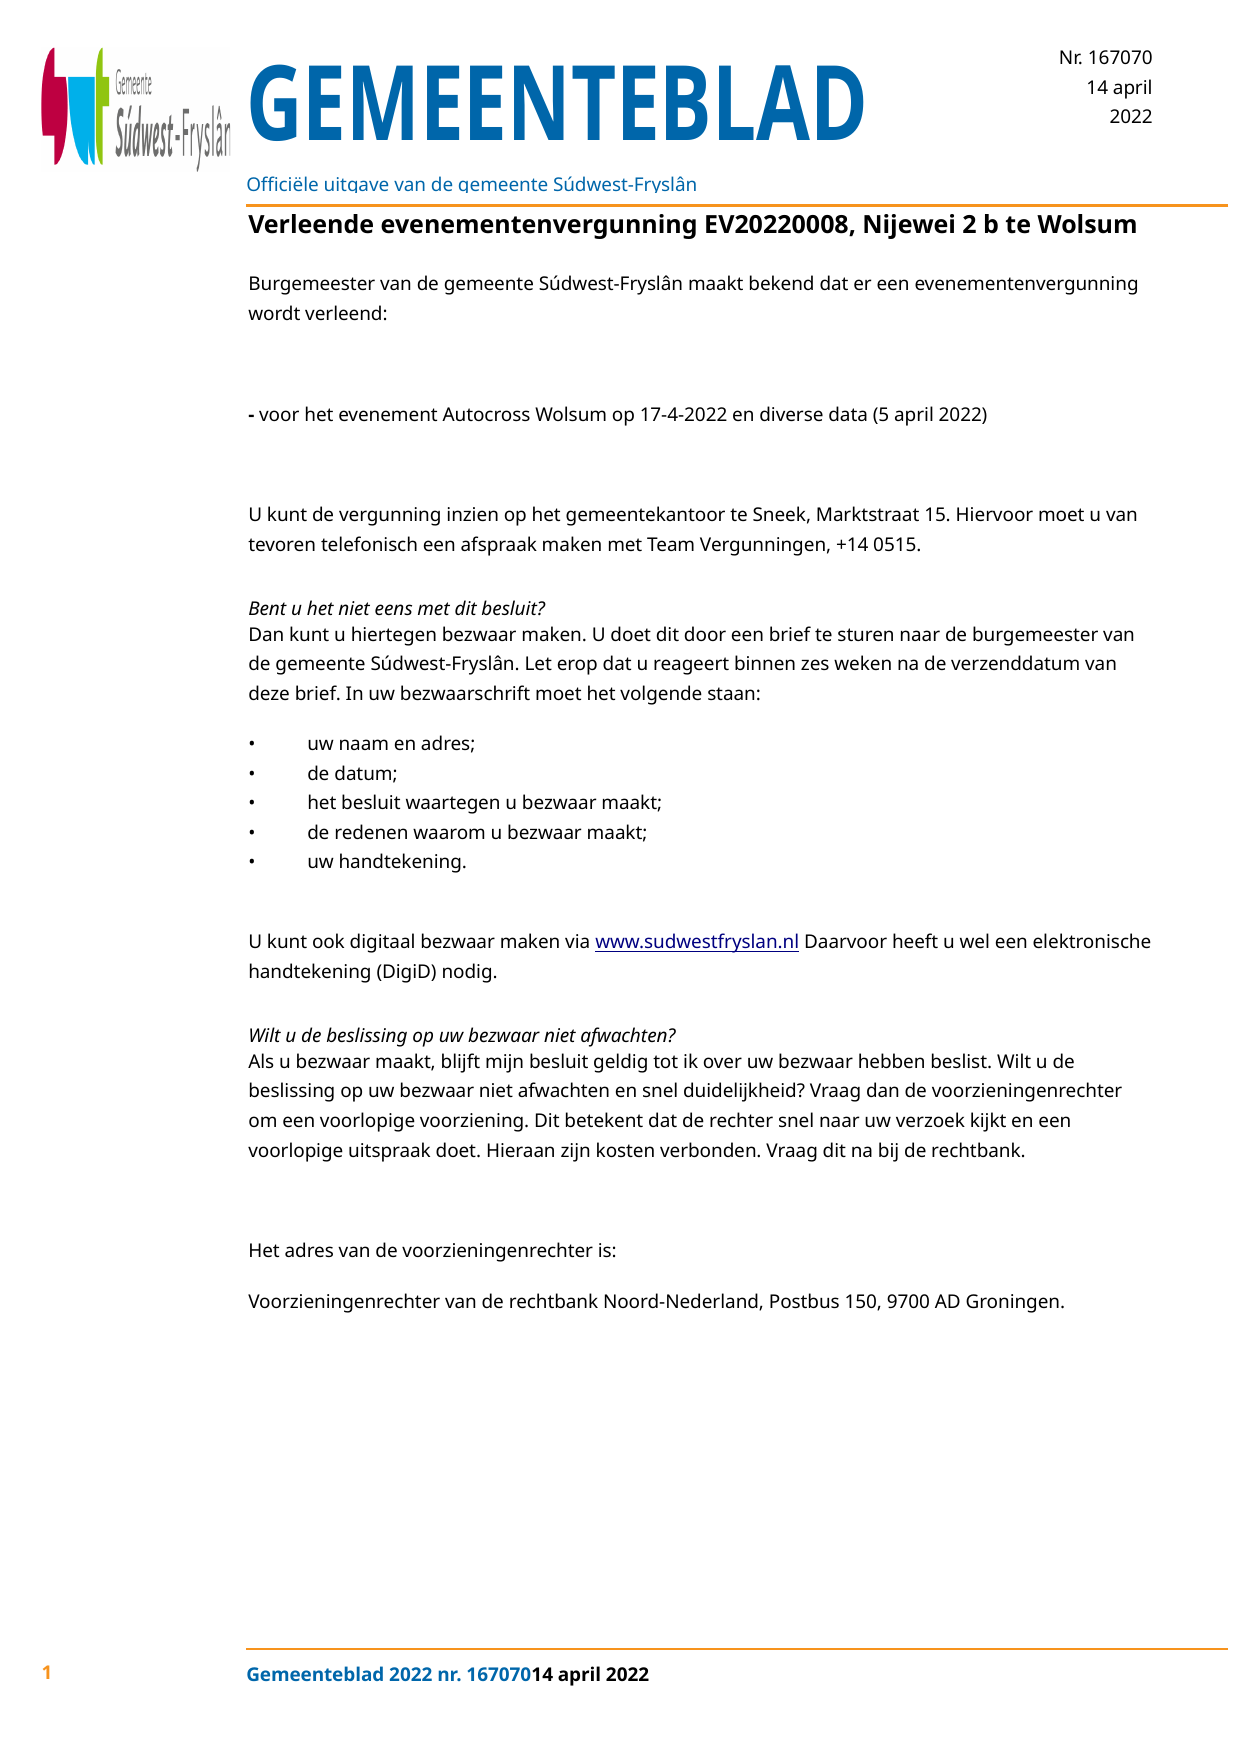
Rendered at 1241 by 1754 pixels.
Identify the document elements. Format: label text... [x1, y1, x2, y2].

list uw naam en adres; [248, 730, 1152, 756]
text Als u bezwaar maakt, blijft mijn besluit geldig tot ik over uw bezwaar hebben beslist. Wilt u de beslissing op uw bezwaar niet afwachten en snel duidelijkheid? Vraag dan de voorzieningenrechter om een voorlopige voorziening. Dit betekent dat de rechter snel naar uw verzoek kijkt en een voorlopige uitspraak doet. Hieraan zijn kosten verbonden. Vraag dit na bij de rechtbank. [248, 1048, 1152, 1162]
text Verleende evenementenvergunning EV20220008, Nijewei 2 b te Wolsum [248, 207, 1152, 241]
text Burgemeester van de gemeente Súdwest-Fryslân maakt bekend dat er een evenementenvergunning wordt verleend: [248, 270, 1152, 326]
text U kunt ook digitaal bezwaar maken via www.sudwestfryslan.nl Daarvoor heeft u wel een elektronische handtekening (DigiD) nodig. [248, 929, 1152, 984]
text Dan kunt u hiertegen bezwaar maken. U doet dit door een brief te sturen naar de burgemeester van de gemeente Súdwest-Fryslân. Let erop dat u reageert binnen zes weken na de verzenddatum van deze brief. In uw bezwaarschrift moet het volgende staan: [248, 621, 1152, 706]
text U kunt de vergunning inzien op het gemeentekantoor te Sneek, Marktstraat 15. Hiervoor moet u van tevoren telefonisch een afspraak maken met Team Vergunningen, +14 0515. [248, 502, 1152, 557]
picture [41, 47, 231, 172]
text - voor het evenement Autocross Wolsum op 17-4-2022 en diverse data (5 april 2022) [248, 401, 1152, 426]
list het besluit waartegen u bezwaar maakt; [248, 789, 1152, 815]
list de redenen waarom u bezwaar maakt; [248, 819, 1152, 845]
text Voorzieningenrechter van de rechtbank Noord-Nederland, Postbus 150, 9700 AD Groningen. [248, 1288, 1152, 1314]
text Bent u het niet eens met dit besluit? [248, 595, 1152, 621]
text Wilt u de beslissing op uw bezwaar niet afwachten? [248, 1022, 1152, 1048]
list uw handtekening. [248, 849, 1152, 874]
list de datum; [248, 760, 1152, 786]
text Het adres van de voorzieningenrechter is: [248, 1238, 1152, 1263]
